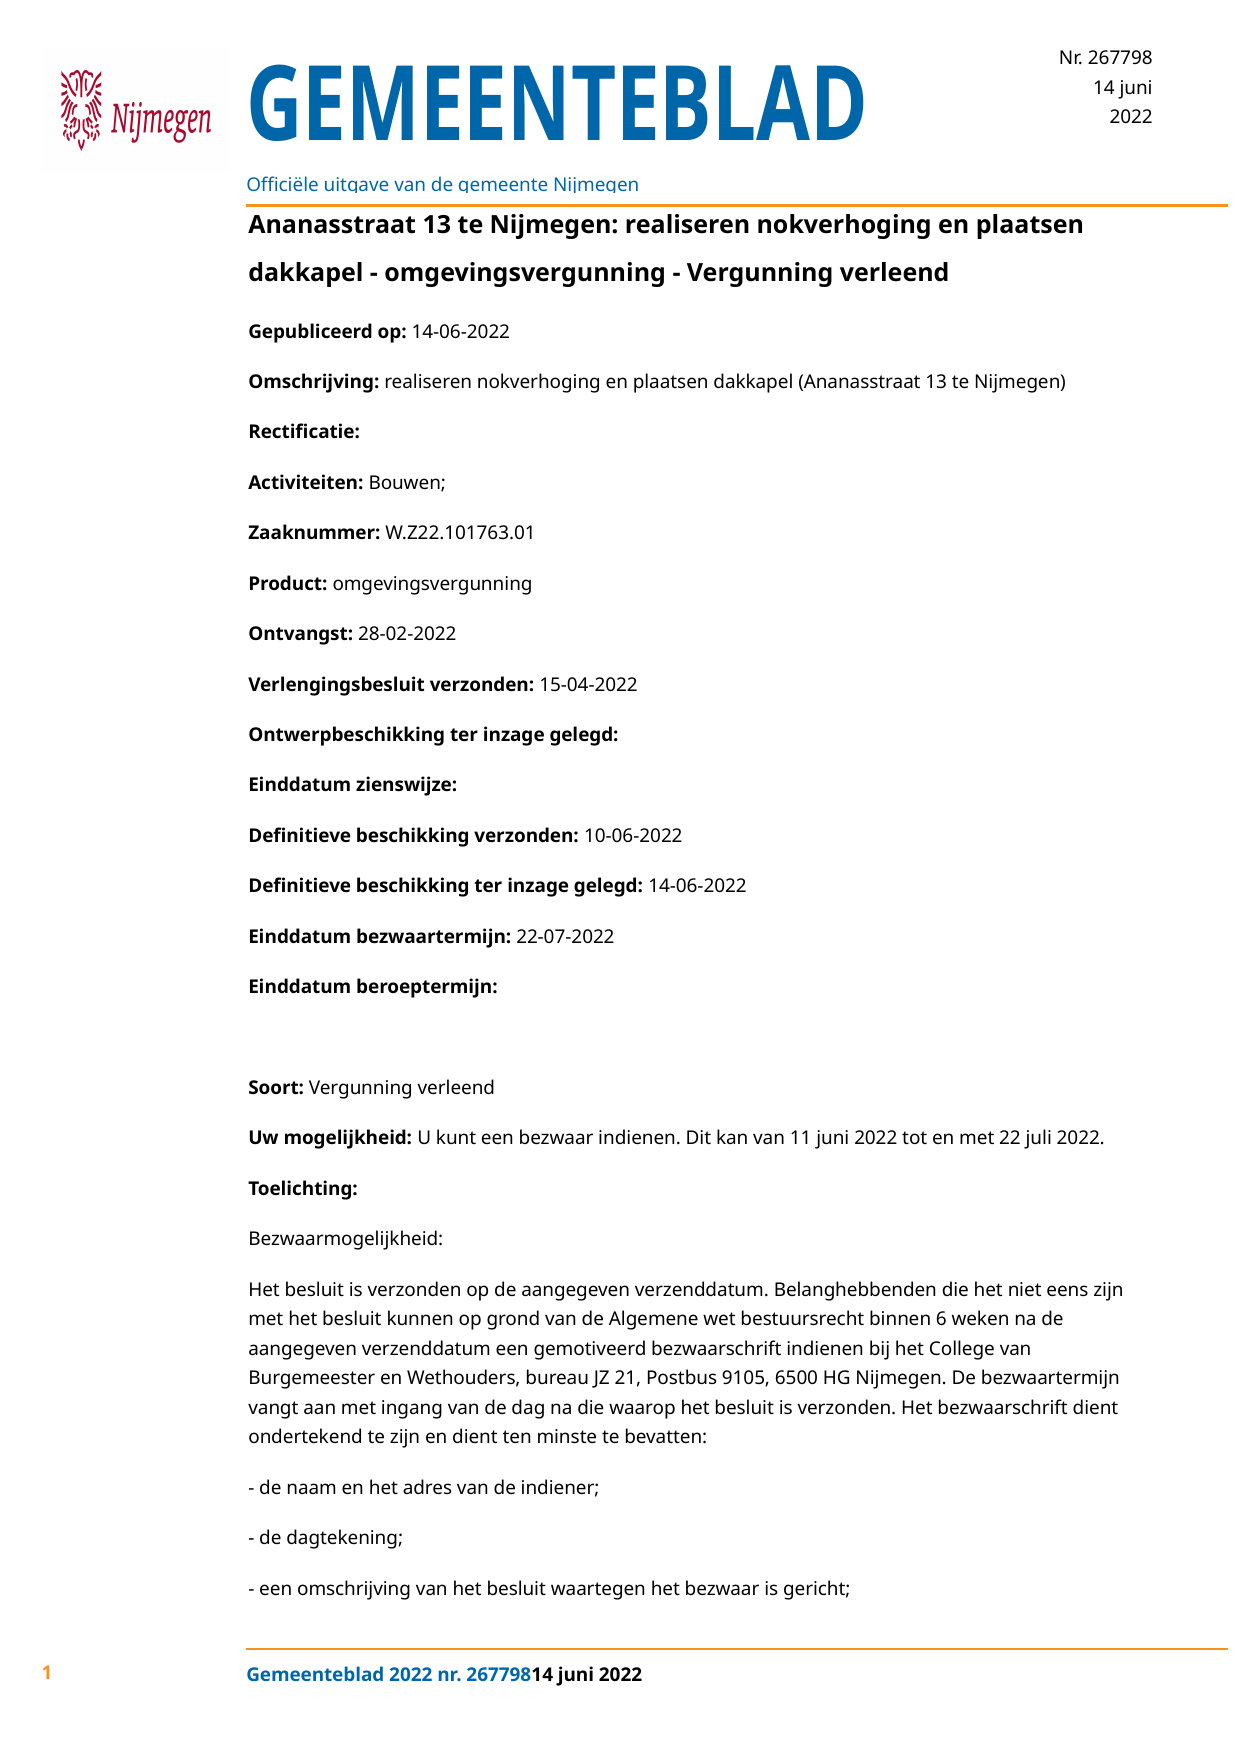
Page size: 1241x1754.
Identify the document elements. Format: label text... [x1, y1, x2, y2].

text Bezwaarmogelijkheid: [248, 1225, 1152, 1251]
text Verlengingsbesluit verzonden: 15-04-2022 [248, 671, 1152, 697]
text Product: omgevingsvergunning [248, 570, 1152, 596]
text Definitieve beschikking verzonden: 10-06-2022 [248, 822, 1152, 848]
text Ananasstraat 13 te Nijmegen: realiseren nokverhoging en plaatsen dakkapel - omgevingsvergunning - Vergunning verleend [248, 207, 1152, 288]
text Toelichting: [248, 1175, 1152, 1201]
text Einddatum beroeptermijn: [248, 973, 1152, 999]
text - de naam en het adres van de indiener; [248, 1474, 1152, 1500]
text Rectificatie: [248, 419, 1152, 444]
text Ontwerpbeschikking ter inzage gelegd: [248, 721, 1152, 747]
picture [41, 47, 231, 172]
text - de dagtekening; [248, 1524, 1152, 1550]
text Einddatum bezwaartermijn: 22-07-2022 [248, 923, 1152, 949]
text Zaaknummer: W.Z22.101763.01 [248, 519, 1152, 545]
text Ontvangst: 28-02-2022 [248, 620, 1152, 646]
text Einddatum zienswijze: [248, 772, 1152, 797]
text Gepubliceerd op: 14-06-2022 [248, 318, 1152, 344]
text - een omschrijving van het besluit waartegen het bezwaar is gericht; [248, 1575, 1152, 1601]
text Definitieve beschikking ter inzage gelegd: 14-06-2022 [248, 872, 1152, 898]
text Soort: Vergunning verleend [248, 1074, 1152, 1100]
text Het besluit is verzonden op de aangegeven verzenddatum. Belanghebbenden die het niet eens zijn met het besluit kunnen op grond van de Algemene wet bestuursrecht binnen 6 weken na de aangegeven verzenddatum een gemotiveerd bezwaarschrift indienen bij het College van Burgemeester en Wethouders, bureau JZ 21, Postbus 9105, 6500 HG Nijmegen. De bezwaartermijn vangt aan met ingang van de dag na die waarop het besluit is verzonden. Het bezwaarschrift dient ondertekend te zijn en dient ten minste te bevatten: [248, 1276, 1152, 1449]
text Omschrijving: realiseren nokverhoging en plaatsen dakkapel (Ananasstraat 13 te Nijmegen) [248, 368, 1152, 394]
text Activiteiten: Bouwen; [248, 469, 1152, 495]
text Uw mogelijkheid: U kunt een bezwaar indienen. Dit kan van 11 juni 2022 tot en met 22 juli 2022. [248, 1124, 1152, 1150]
